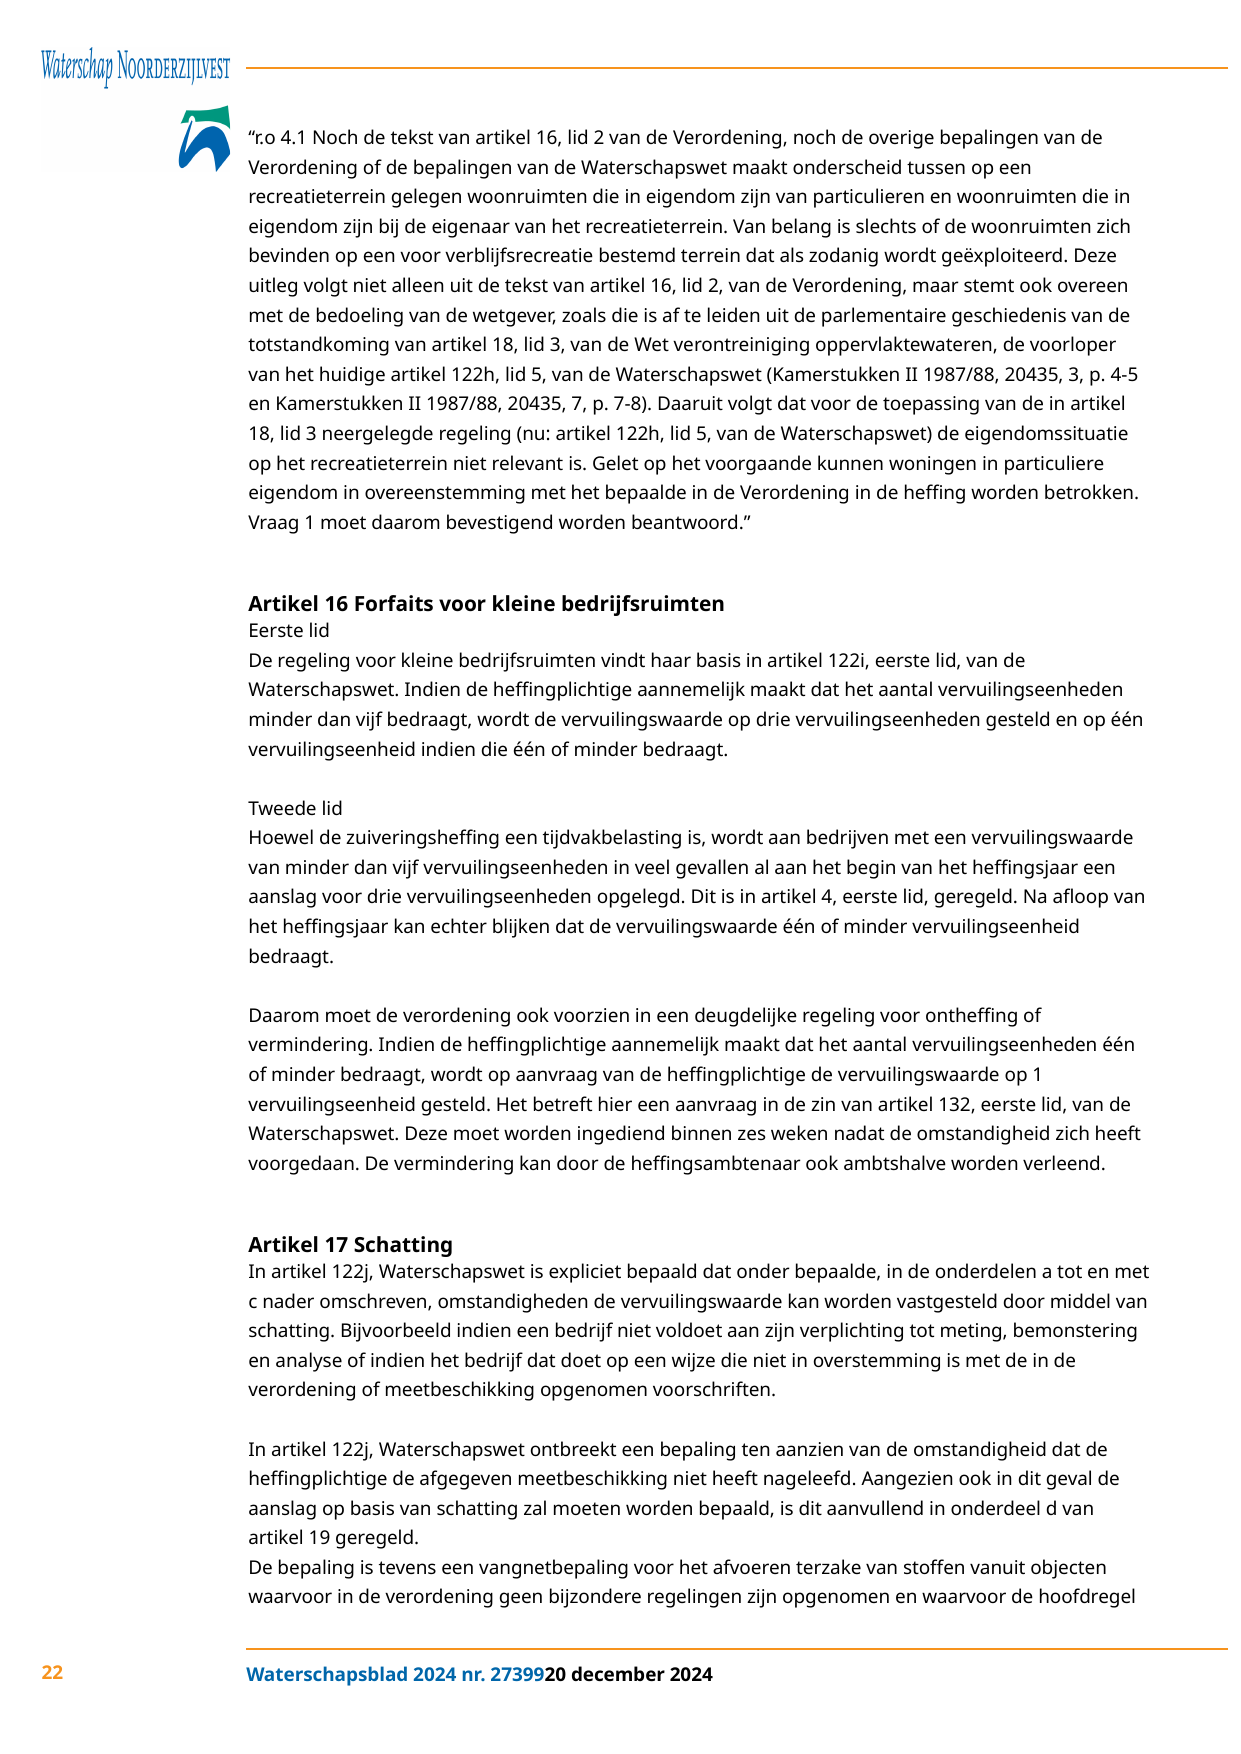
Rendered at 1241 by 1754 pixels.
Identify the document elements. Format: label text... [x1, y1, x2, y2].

text Artikel 16 Forfaits voor kleine bedrijfsruimten [248, 589, 1152, 617]
text Eerste lid [248, 617, 1152, 643]
text Daarom moet de verordening ook voorzien in een deugdelijke regeling voor ontheffing of vermindering. Indien de heffingplichtige aannemelijk maakt dat het aantal vervuilingseenheden één of minder bedraagt, wordt op aanvraag van de heffingplichtige de vervuilingswaarde op 1 vervuilingseenheid gesteld. Het betreft hier een aanvraag in de zin van artikel 132, eerste lid, van de Waterschapswet. Deze moet worden ingediend binnen zes weken nadat de omstandigheid zich heeft voorgedaan. De vermindering kan door de heffingsambtenaar ook ambtshalve worden verleend. [248, 1002, 1152, 1176]
text In artikel 122j, Waterschapswet ontbreekt een bepaling ten aanzien van de omstandigheid dat de heffingplichtige de afgegeven meetbeschikking niet heeft nageleefd. Aangezien ook in dit geval de aanslag op basis van schatting zal moeten worden bepaald, is dit aanvullend in onderdeel d van artikel 19 geregeld. [248, 1436, 1152, 1550]
text “r.o 4.1 Noch de tekst van artikel 16, lid 2 van de Verordening, noch de overige bepalingen van de Verordening of de bepalingen van de Waterschapswet maakt onderscheid tussen op een recreatieterrein gelegen woonruimten die in eigendom zijn van particulieren en woonruimten die in eigendom zijn bij de eigenaar van het recreatieterrein. Van belang is slechts of de woonruimten zich bevinden op een voor verblijfsrecreatie bestemd terrein dat als zodanig wordt geëxploiteerd. Deze uitleg volgt niet alleen uit de tekst van artikel 16, lid 2, van de Verordening, maar stemt ook overeen met de bedoeling van de wetgever, zoals die is af te leiden uit de parlementaire geschiedenis van de totstandkoming van artikel 18, lid 3, van de Wet verontreiniging oppervlaktewateren, de voorloper van het huidige artikel 122h, lid 5, van de Waterschapswet (Kamerstukken II 1987/88, 20435, 3, p. 4-5 en Kamerstukken II 1987/88, 20435, 7, p. 7-8). Daaruit volgt dat voor de toepassing van de in artikel 18, lid 3 neergelegde regeling (nu: artikel 122h, lid 5, van de Waterschapswet) de eigendomssituatie op het recreatieterrein niet relevant is. Gelet op het voorgaande kunnen woningen in particuliere eigendom in overeenstemming met het bepaalde in de Verordening in de heffing worden betrokken. Vraag 1 moet daarom bevestigend worden beantwoord.” [248, 124, 1152, 535]
text Tweede lid [248, 795, 1152, 821]
text De bepaling is tevens een vangnetbepaling voor het afvoeren terzake van stoffen vanuit objecten waarvoor in de verordening geen bijzondere regelingen zijn opgenomen en waarvoor de hoofdregel [248, 1554, 1152, 1609]
text De regeling voor kleine bedrijfsruimten vindt haar basis in artikel 122i, eerste lid, van de Waterschapswet. Indien de heffingplichtige aannemelijk maakt dat het aantal vervuilingseenheden minder dan vijf bedraagt, wordt de vervuilingswaarde op drie vervuilingseenheden gesteld en op één vervuilingseenheid indien die één of minder bedraagt. [248, 647, 1152, 761]
text Artikel 17 Schatting [248, 1230, 1152, 1258]
text Hoewel de zuiveringsheffing een tijdvakbelasting is, wordt aan bedrijven met een vervuilingswaarde van minder dan vijf vervuilingseenheden in veel gevallen al aan het begin van het heffingsjaar een aanslag voor drie vervuilingseenheden opgelegd. Dit is in artikel 4, eerste lid, geregeld. Na afloop van het heffingsjaar kan echter blijken dat de vervuilingswaarde één of minder vervuilingseenheid bedraagt. [248, 824, 1152, 968]
text In artikel 122j, Waterschapswet is expliciet bepaald dat onder bepaalde, in de onderdelen a tot en met c nader omschreven, omstandigheden de vervuilingswaarde kan worden vastgesteld door middel van schatting. Bijvoorbeeld indien een bedrijf niet voldoet aan zijn verplichting tot meting, bemonstering en analyse of indien het bedrijf dat doet op een wijze die niet in overstemming is met de in de verordening of meetbeschikking opgenomen voorschriften. [248, 1258, 1152, 1402]
picture [41, 47, 231, 172]
